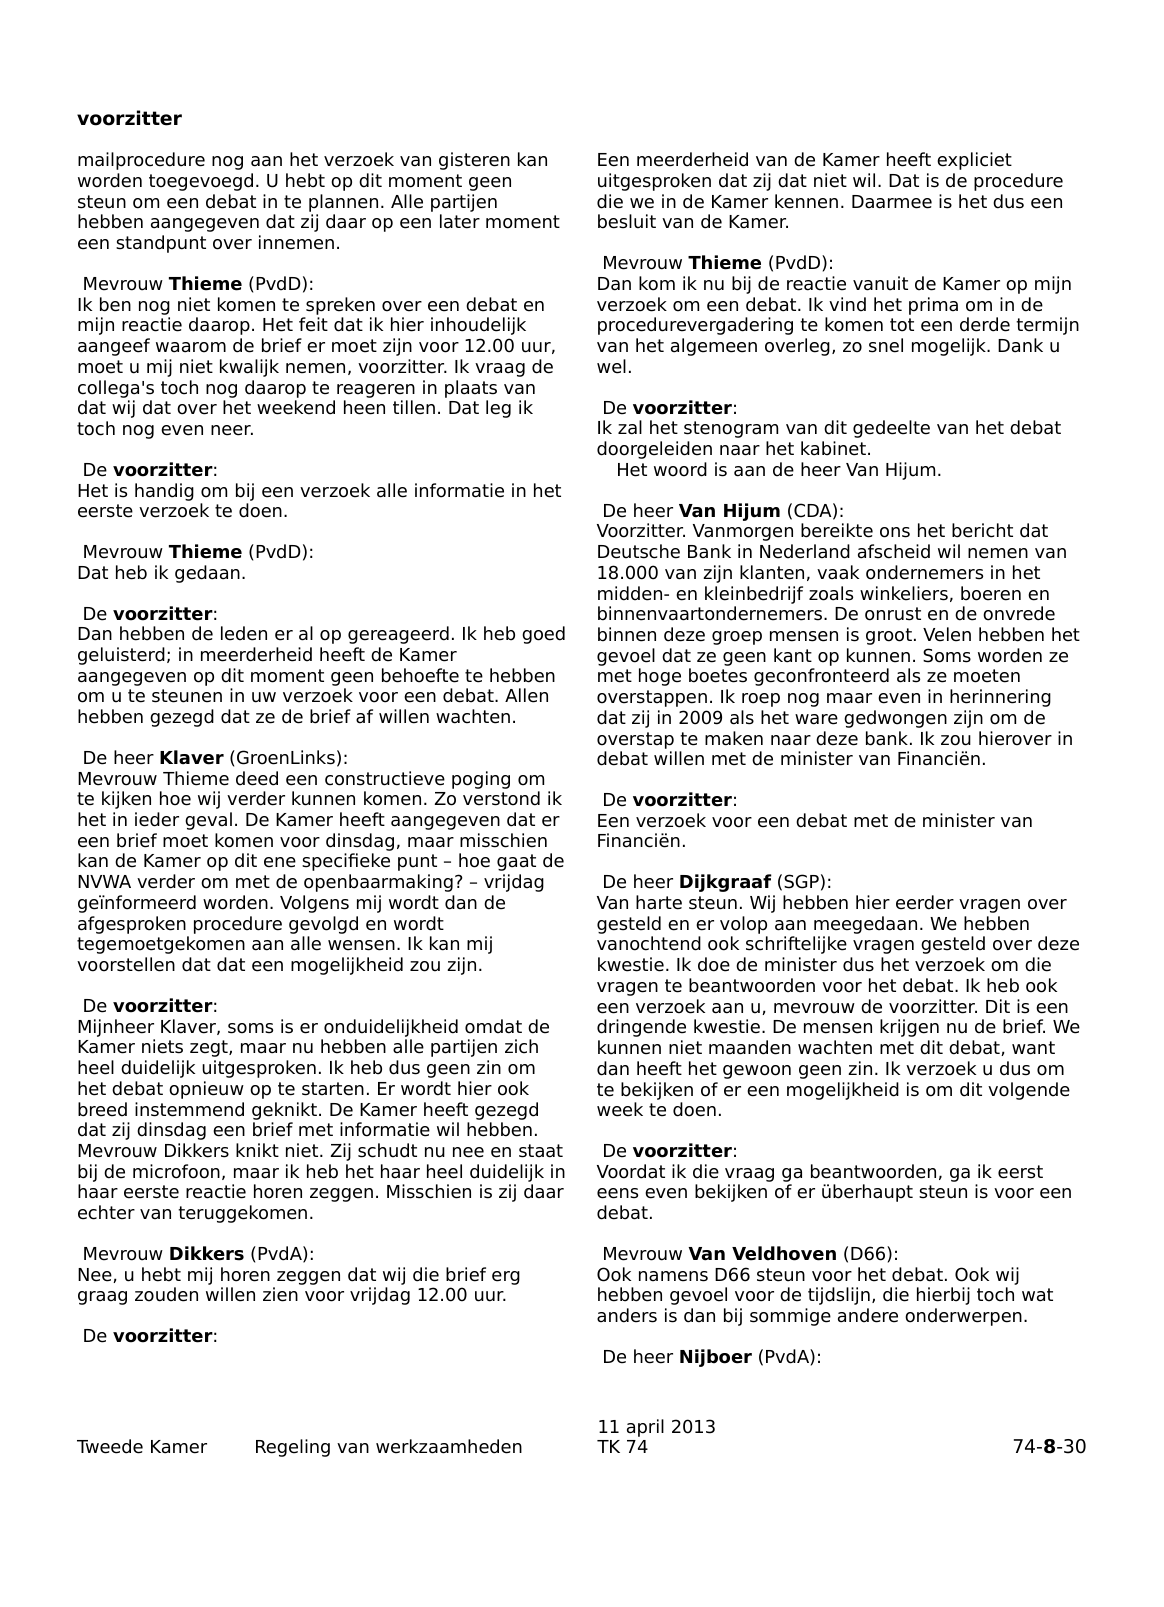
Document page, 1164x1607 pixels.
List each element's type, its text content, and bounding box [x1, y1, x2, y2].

text De voorzitter: [596, 397, 1087, 418]
text Dan kom ik nu bij de reactie vanuit de Kamer op mijn verzoek om een debat. Ik vind het prima om in de procedurevergadering te komen tot een derde termijn van het algemeen overleg, zo snel mogelijk. Dank u wel. [596, 274, 1087, 377]
text De voorzitter: [596, 1141, 1087, 1162]
text Dan hebben de leden er al op gereageerd. Ik heb goed geluisterd; in meerderheid heeft de Kamer aangegeven op dit moment geen behoefte te hebben om u te steunen in uw verzoek voor een debat. Allen hebben gezegd dat ze de brief af willen wachten. [77, 624, 567, 728]
text Van harte steun. Wij hebben hier eerder vragen over gesteld en er volop aan meegedaan. We hebben vanochtend ook schriftelijke vragen gesteld over deze kwestie. Ik doe de minister dus het verzoek om die vragen te beantwoorden voor het debat. Ik heb ook een verzoek aan u, mevrouw de voorzitter. Dit is een dringende kwestie. De mensen krijgen nu de brief. We kunnen niet maanden wachten met dit debat, want dan heeft het gewoon geen zin. Ik verzoek u dus om te bekijken of er een mogelijkheid is om dit volgende week te doen. [596, 893, 1087, 1121]
text Het woord is aan de heer Van Hijum. [596, 460, 1087, 480]
text Voorzitter. Vanmorgen bereikte ons het bericht dat Deutsche Bank in Nederland afscheid wil nemen van 18.000 van zijn klanten, vaak ondernemers in het midden- en kleinbedrijf zoals winkeliers, boeren en binnenvaartondernemers. De onrust en de onvrede binnen deze groep mensen is groot. Velen hebben het gevoel dat ze geen kant op kunnen. Soms worden ze met hoge boetes geconfronteerd als ze moeten overstappen. Ik roep nog maar even in herinnering dat zij in 2009 als het ware gedwongen zijn om de overstap te maken naar deze bank. Ik zou hierover in debat willen met de minister van Financiën. [596, 521, 1087, 770]
text De heer Van Hijum (CDA): [596, 500, 1087, 521]
text De voorzitter: [77, 603, 567, 624]
text Mevrouw Dikkers (PvdA): [77, 1244, 567, 1264]
text Mijnheer Klaver, soms is er onduidelijkheid omdat de Kamer niets zegt, maar nu hebben alle partijen zich heel duidelijk uitgesproken. Ik heb dus geen zin om het debat opnieuw op te starten. Er wordt hier ook breed instemmend geknikt. De Kamer heeft gezegd dat zij dinsdag een brief met informatie wil hebben. Mevrouw Dikkers knikt niet. Zij schudt nu nee en staat bij de microfoon, maar ik heb het haar heel duidelijk in haar eerste reactie horen zeggen. Misschien is zij daar echter van teruggekomen. [77, 1016, 567, 1224]
text Mevrouw Thieme (PvdD): [77, 542, 567, 563]
text Ook namens D66 steun voor het debat. Ook wij hebben gevoel voor de tijdslijn, die hierbij toch wat anders is dan bij sommige andere onderwerpen. [596, 1264, 1087, 1327]
text Dat heb ik gedaan. [77, 563, 567, 583]
text Het is handig om bij een verzoek alle informatie in het eerste verzoek te doen. [77, 480, 567, 522]
text mailprocedure nog aan het verzoek van gisteren kan worden toegevoegd. U hebt op dit moment geen steun om een debat in te plannen. Alle partijen hebben aangegeven dat zij daar op een later moment een standpunt over innemen. [77, 150, 567, 254]
text De heer Dijkgraaf (SGP): [596, 872, 1087, 893]
text Voordat ik die vraag ga beantwoorden, ga ik eerst eens even bekijken of er überhaupt steun is voor een debat. [596, 1162, 1087, 1224]
text De voorzitter: [77, 460, 567, 480]
text De voorzitter: [77, 1326, 567, 1347]
text De voorzitter: [77, 996, 567, 1016]
text Een verzoek voor een debat met de minister van Financiën. [596, 811, 1087, 852]
text Ik zal het stenogram van dit gedeelte van het debat doorgeleiden naar het kabinet. [596, 418, 1087, 460]
text De heer Klaver (GroenLinks): [77, 748, 567, 768]
text Nee, u hebt mij horen zeggen dat wij die brief erg graag zouden willen zien voor vrijdag 12.00 uur. [77, 1264, 567, 1306]
text De voorzitter: [596, 790, 1087, 811]
text Een meerderheid van de Kamer heeft expliciet uitgesproken dat zij dat niet wil. Dat is de procedure die we in de Kamer kennen. Daarmee is het dus een besluit van de Kamer. [596, 150, 1087, 233]
text Mevrouw Thieme (PvdD): [77, 274, 567, 294]
text Mevrouw Thieme (PvdD): [596, 253, 1087, 274]
text De heer Nijboer (PvdA): [596, 1347, 1087, 1367]
text Mevrouw Van Veldhoven (D66): [596, 1244, 1087, 1264]
text Ik ben nog niet komen te spreken over een debat en mijn reactie daarop. Het feit dat ik hier inhoudelijk aangeef waarom de brief er moet zijn voor 12.00 uur, moet u mij niet kwalijk nemen, voorzitter. Ik vraag de collega's toch nog daarop te reageren in plaats van dat wij dat over het weekend heen tillen. Dat leg ik toch nog even neer. [77, 294, 567, 440]
text Mevrouw Thieme deed een constructieve poging om te kijken hoe wij verder kunnen komen. Zo verstond ik het in ieder geval. De Kamer heeft aangegeven dat er een brief moet komen voor dinsdag, maar misschien kan de Kamer op dit ene specifieke punt – hoe gaat de NVWA verder om met de openbaarmaking? – vrijdag geïnformeerd worden. Volgens mij wordt dan de afgesproken procedure gevolgd en wordt tegemoetgekomen aan alle wensen. Ik kan mij voorstellen dat dat een mogelijkheid zou zijn. [77, 768, 567, 976]
